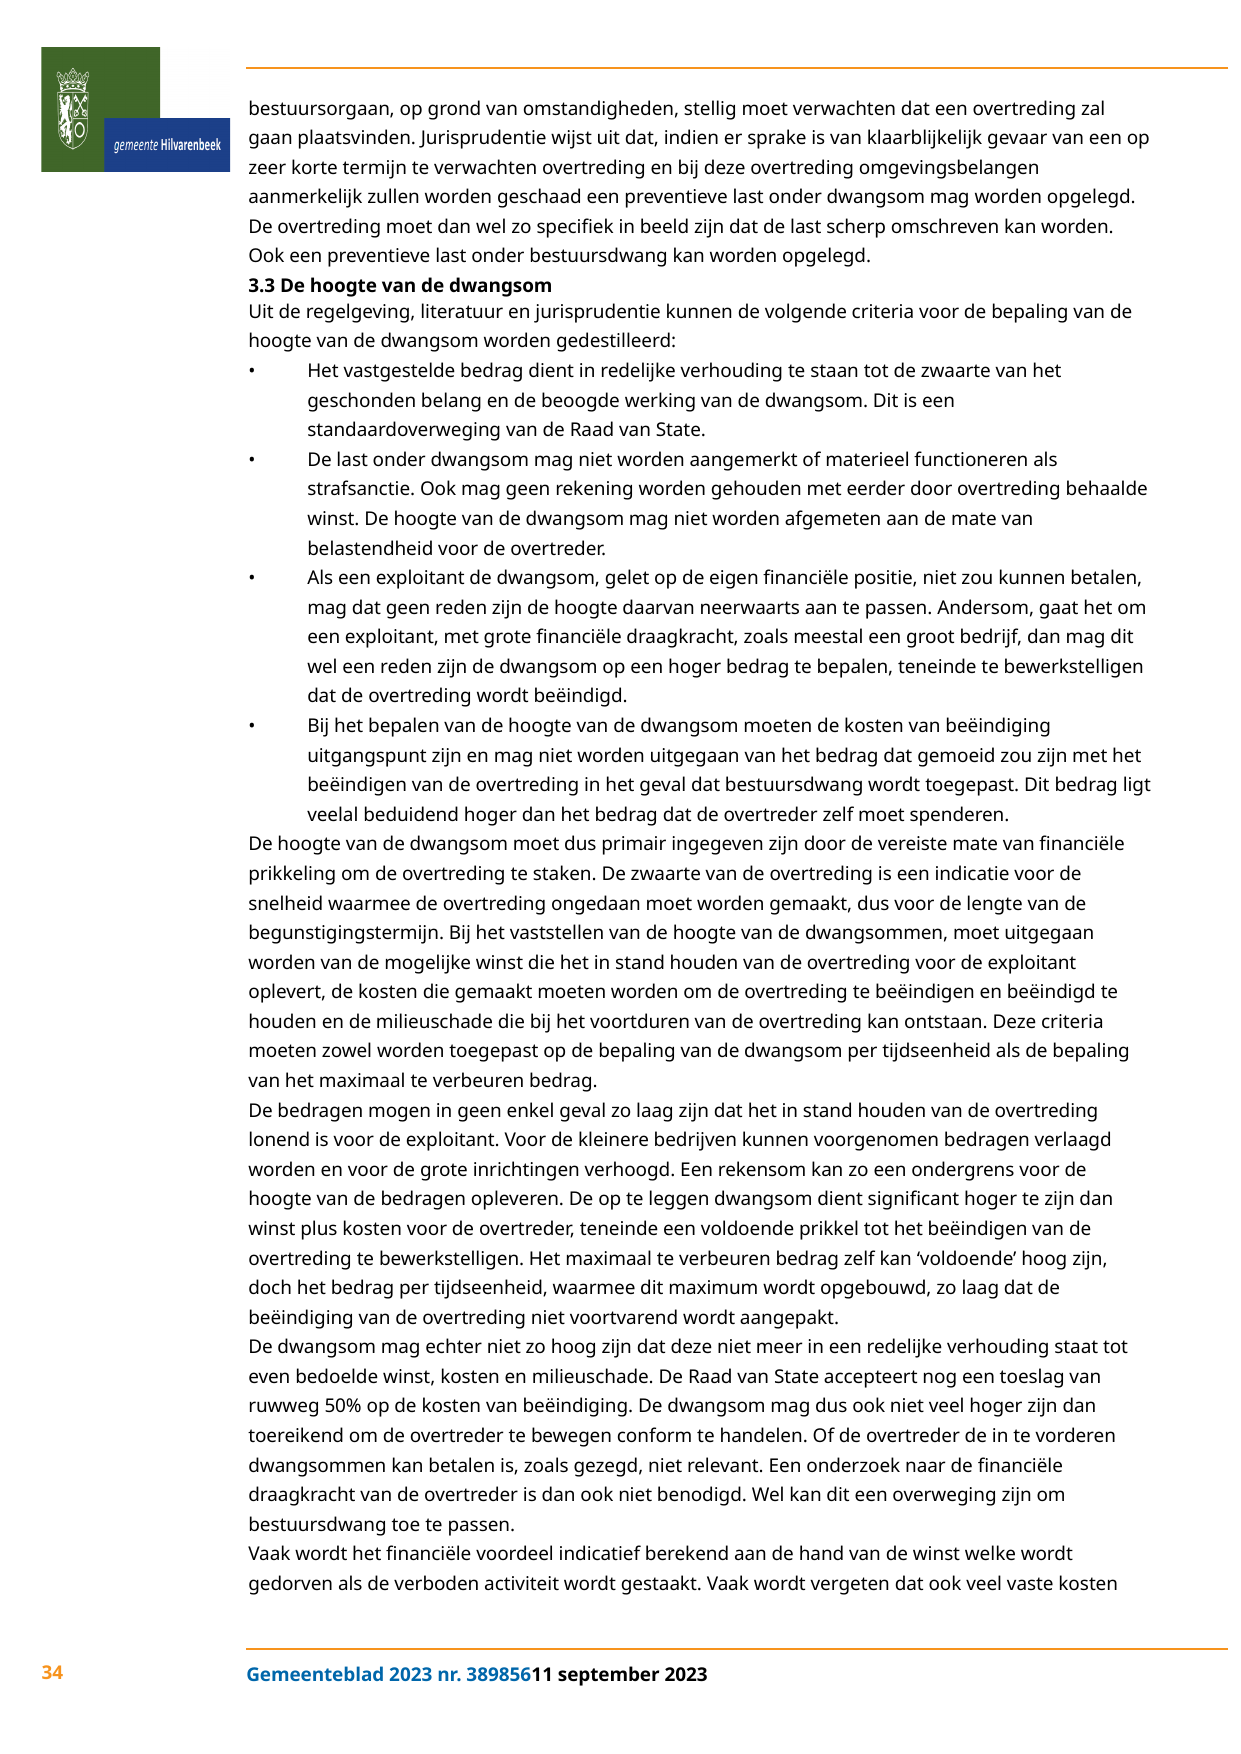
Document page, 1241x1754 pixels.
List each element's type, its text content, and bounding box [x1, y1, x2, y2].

text Vaak wordt het financiële voordeel indicatief berekend aan de hand van de winst welke wordt gedorven als de verboden activiteit wordt gestaakt. Vaak wordt vergeten dat ook veel vaste kosten [248, 1541, 1152, 1596]
text Uit de regelgeving, literatuur en jurisprudentie kunnen de volgende criteria voor de bepaling van de hoogte van de dwangsom worden gedestilleerd: [248, 298, 1152, 353]
picture [41, 47, 231, 172]
list Het vastgestelde bedrag dient in redelijke verhouding te staan tot de zwaarte van het geschonden belang en de beoogde werking van de dwangsom. Dit is een standaardoverweging van de Raad van State. [248, 357, 1152, 442]
text bestuursorgaan, op grond van omstandigheden, stellig moet verwachten dat een overtreding zal gaan plaatsvinden. Jurisprudentie wijst uit dat, indien er sprake is van klaarblijkelijk gevaar van een op zeer korte termijn te verwachten overtreding en bij deze overtreding omgevingsbelangen aanmerkelijk zullen worden geschaad een preventieve last onder dwangsom mag worden opgelegd. De overtreding moet dan wel zo specifiek in beeld zijn dat de last scherp omschreven kan worden. Ook een preventieve last onder bestuursdwang kan worden opgelegd. [248, 95, 1152, 268]
text De hoogte van de dwangsom moet dus primair ingegeven zijn door de vereiste mate van financiële prikkeling om de overtreding te staken. De zwaarte van de overtreding is een indicatie voor de snelheid waarmee de overtreding ongedaan moet worden gemaakt, dus voor de lengte van de begunstigingstermijn. Bij het vaststellen van de hoogte van de dwangsommen, moet uitgegaan worden van de mogelijke winst die het in stand houden van de overtreding voor de exploitant oplevert, de kosten die gemaakt moeten worden om de overtreding te beëindigen en beëindigd te houden en de milieuschade die bij het voortduren van de overtreding kan ontstaan. Deze criteria moeten zowel worden toegepast op de bepaling van de dwangsom per tijdseenheid als de bepaling van het maximaal te verbeuren bedrag. [248, 831, 1152, 1093]
text 3.3 De hoogte van de dwangsom [248, 272, 1152, 298]
list Als een exploitant de dwangsom, gelet op de eigen financiële positie, niet zou kunnen betalen, mag dat geen reden zijn de hoogte daarvan neerwaarts aan te passen. Andersom, gaat het om een exploitant, met grote financiële draagkracht, zoals meestal een groot bedrijf, dan mag dit wel een reden zijn de dwangsom op een hoger bedrag te bepalen, teneinde te bewerkstelligen dat de overtreding wordt beëindigd. [248, 564, 1152, 708]
list De last onder dwangsom mag niet worden aangemerkt of materieel functioneren als strafsanctie. Ook mag geen rekening worden gehouden met eerder door overtreding behaalde winst. De hoogte van de dwangsom mag niet worden afgemeten aan de mate van belastendheid voor de overtreder. [248, 446, 1152, 560]
list Bij het bepalen van de hoogte van de dwangsom moeten de kosten van beëindiging uitgangspunt zijn en mag niet worden uitgegaan van het bedrag dat gemoeid zou zijn met het beëindigen van de overtreding in het geval dat bestuursdwang wordt toegepast. Dit bedrag ligt veelal beduidend hoger dan het bedrag dat de overtreder zelf moet spenderen. [248, 712, 1152, 827]
text De dwangsom mag echter niet zo hoog zijn dat deze niet meer in een redelijke verhouding staat tot even bedoelde winst, kosten en milieuschade. De Raad van State accepteert nog een toeslag van ruwweg 50% op de kosten van beëindiging. De dwangsom mag dus ook niet veel hoger zijn dan toereikend om de overtreder te bewegen conform te handelen. Of de overtreder de in te vorderen dwangsommen kan betalen is, zoals gezegd, niet relevant. Een onderzoek naar de financiële draagkracht van de overtreder is dan ook niet benodigd. Wel kan dit een overweging zijn om bestuursdwang toe te passen. [248, 1333, 1152, 1537]
text De bedragen mogen in geen enkel geval zo laag zijn dat het in stand houden van de overtreding lonend is voor de exploitant. Voor de kleinere bedrijven kunnen voorgenomen bedragen verlaagd worden en voor de grote inrichtingen verhoogd. Een rekensom kan zo een ondergrens voor de hoogte van de bedragen opleveren. De op te leggen dwangsom dient significant hoger te zijn dan winst plus kosten voor de overtreder, teneinde een voldoende prikkel tot het beëindigen van de overtreding te bewerkstelligen. Het maximaal te verbeuren bedrag zelf kan ‘voldoende’ hoog zijn, doch het bedrag per tijdseenheid, waarmee dit maximum wordt opgebouwd, zo laag dat de beëindiging van de overtreding niet voortvarend wordt aangepakt. [248, 1097, 1152, 1329]
